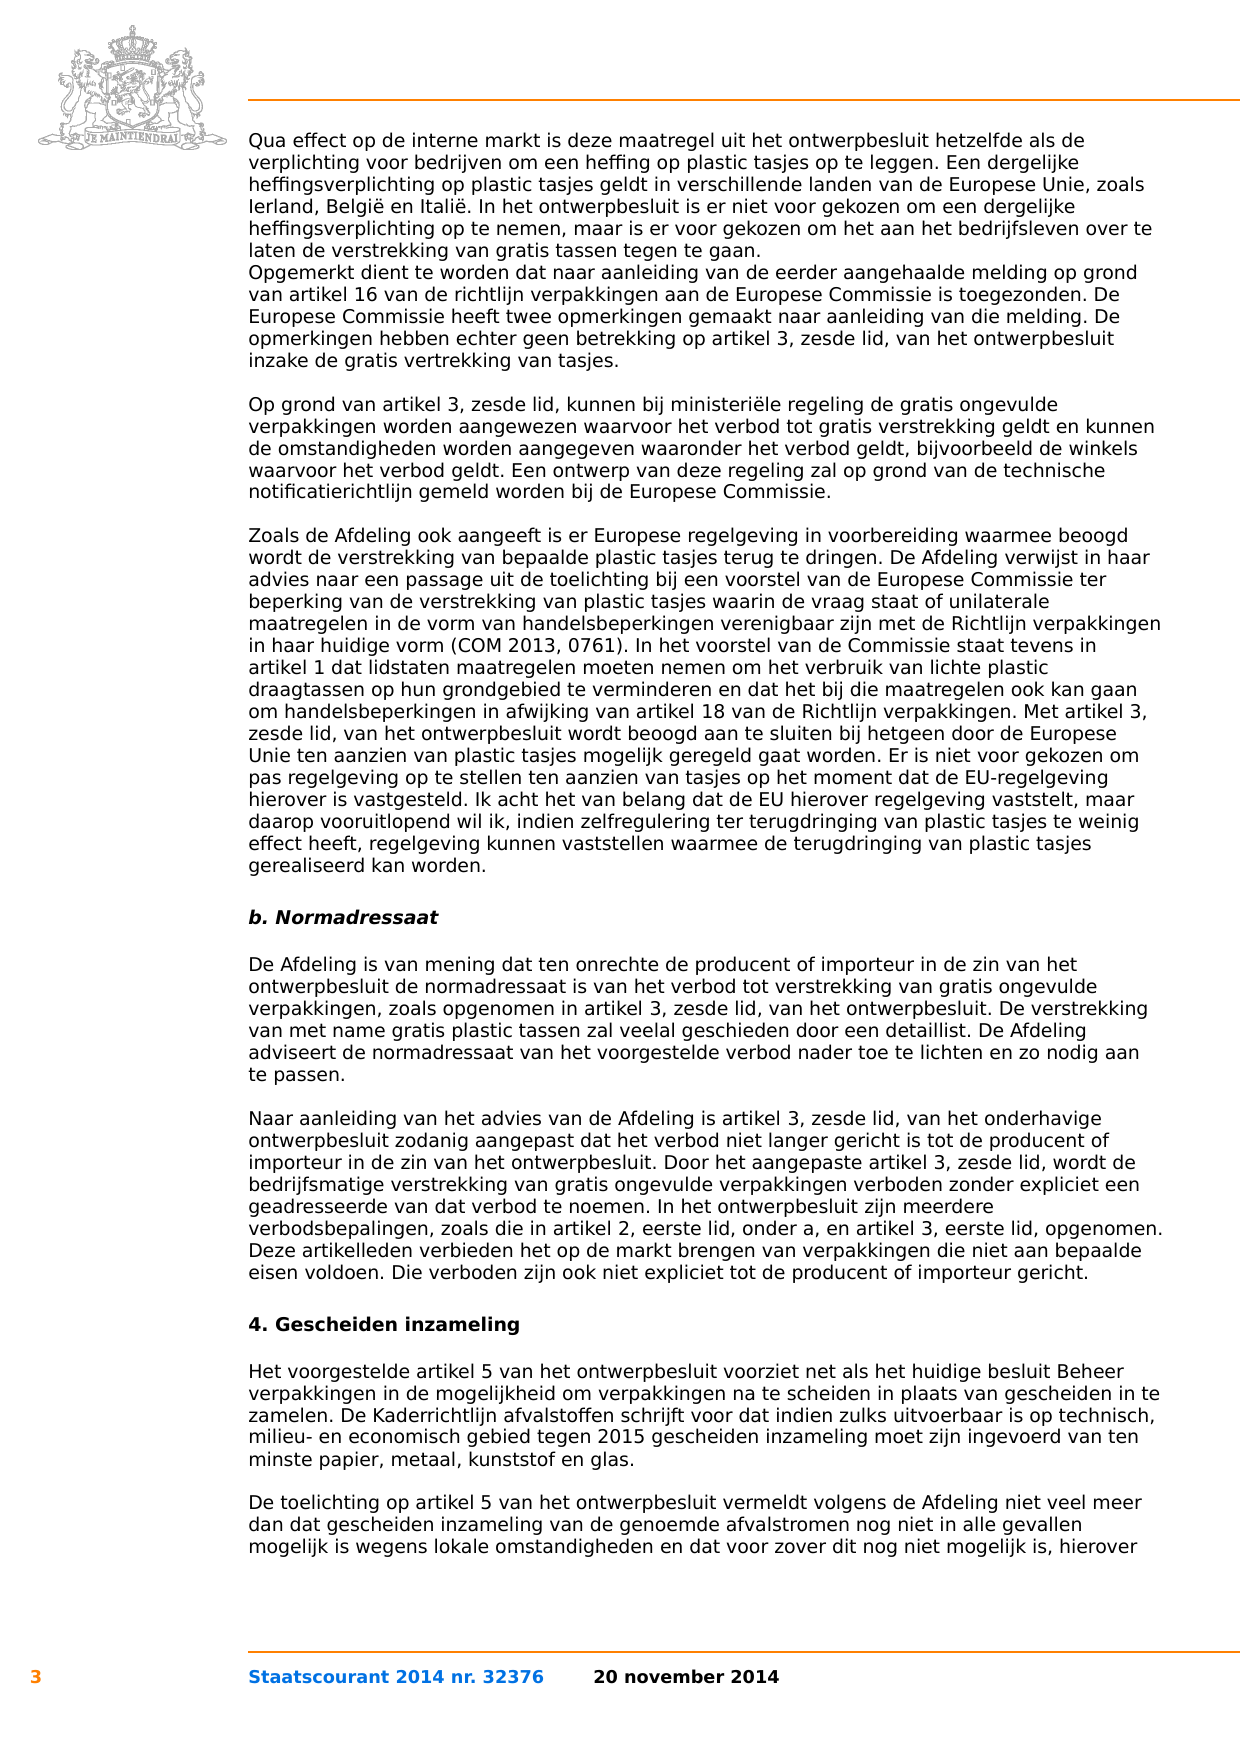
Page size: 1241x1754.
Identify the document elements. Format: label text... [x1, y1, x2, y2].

text Opgemerkt dient te worden dat naar aanleiding van de eerder aangehaalde melding op grond van artikel 16 van de richtlijn verpakkingen aan de Europese Commissie is toegezonden. De Europese Commissie heeft twee opmerkingen gemaakt naar aanleiding van die melding. De opmerkingen hebben echter geen betrekking op artikel 3, zesde lid, van het ontwerpbesluit inzake de gratis vertrekking van tasjes. [248, 262, 1163, 372]
subtitle b. Normadressaat [248, 907, 1163, 929]
text De toelichting op artikel 5 van het ontwerpbesluit vermeldt volgens de Afdeling niet veel meer dan dat gescheiden inzameling van de genoemde afvalstromen nog niet in alle gevallen mogelijk is wegens lokale omstandigheden en dat voor zover dit nog niet mogelijk is, hierover [248, 1492, 1163, 1558]
text Qua effect op de interne markt is deze maatregel uit het ontwerpbesluit hetzelfde als de verplichting voor bedrijven om een heffing op plastic tasjes op te leggen. Een dergelijke heffingsverplichting op plastic tasjes geldt in verschillende landen van de Europese Unie, zoals Ierland, België en Italië. In het ontwerpbesluit is er niet voor gekozen om een dergelijke heffingsverplichting op te nemen, maar is er voor gekozen om het aan het bedrijfsleven over te laten de verstrekking van gratis tassen tegen te gaan. [248, 130, 1163, 262]
text Zoals de Afdeling ook aangeeft is er Europese regelgeving in voorbereiding waarmee beoogd wordt de verstrekking van bepaalde plastic tasjes terug te dringen. De Afdeling verwijst in haar advies naar een passage uit de toelichting bij een voorstel van de Europese Commissie ter beperking van de verstrekking van plastic tasjes waarin de vraag staat of unilaterale maatregelen in de vorm van handelsbeperkingen verenigbaar zijn met de Richtlijn verpakkingen in haar huidige vorm (COM 2013, 0761). In het voorstel van de Commissie staat tevens in artikel 1 dat lidstaten maatregelen moeten nemen om het verbruik van lichte plastic draagtassen op hun grondgebied te verminderen en dat het bij die maatregelen ook kan gaan om handelsbeperkingen in afwijking van artikel 18 van de Richtlijn verpakkingen. Met artikel 3, zesde lid, van het ontwerpbesluit wordt beoogd aan te sluiten bij hetgeen door de Europese Unie ten aanzien van plastic tasjes mogelijk geregeld gaat worden. Er is niet voor gekozen om pas regelgeving op te stellen ten aanzien van tasjes op het moment dat de EU-regelgeving hierover is vastgesteld. Ik acht het van belang dat de EU hierover regelgeving vaststelt, maar daarop vooruitlopend wil ik, indien zelfregulering ter terugdringing van plastic tasjes te weinig effect heeft, regelgeving kunnen vaststellen waarmee de terugdringing van plastic tasjes gerealiseerd kan worden. [248, 525, 1163, 877]
picture [38, 25, 227, 150]
text Op grond van artikel 3, zesde lid, kunnen bij ministeriële regeling de gratis ongevulde verpakkingen worden aangewezen waarvoor het verbod tot gratis verstrekking geldt en kunnen de omstandigheden worden aangegeven waaronder het verbod geldt, bijvoorbeeld de winkels waarvoor het verbod geldt. Een ontwerp van deze regeling zal op grond van de technische notificatierichtlijn gemeld worden bij de Europese Commissie. [248, 393, 1163, 503]
text Het voorgestelde artikel 5 van het ontwerpbesluit voorziet net als het huidige besluit Beheer verpakkingen in de mogelijkheid om verpakkingen na te scheiden in plaats van gescheiden in te zamelen. De Kaderrichtlijn afvalstoffen schrijft voor dat indien zulks uitvoerbaar is op technisch, milieu- en economisch gebied tegen 2015 gescheiden inzameling moet zijn ingevoerd van ten minste papier, metaal, kunststof en glas. [248, 1361, 1163, 1470]
text Naar aanleiding van het advies van de Afdeling is artikel 3, zesde lid, van het onderhavige ontwerpbesluit zodanig aangepast dat het verbod niet langer gericht is tot de producent of importeur in de zin van het ontwerpbesluit. Door het aangepaste artikel 3, zesde lid, wordt de bedrijfsmatige verstrekking van gratis ongevulde verpakkingen verboden zonder expliciet een geadresseerde van dat verbod te noemen. In het ontwerpbesluit zijn meerdere verbodsbepalingen, zoals die in artikel 2, eerste lid, onder a, en artikel 3, eerste lid, opgenomen. Deze artikelleden verbieden het op de markt brengen van verpakkingen die niet aan bepaalde eisen voldoen. Die verboden zijn ook niet expliciet tot de producent of importeur gericht. [248, 1108, 1163, 1283]
subtitle 4. Gescheiden inzameling [248, 1313, 1163, 1336]
text De Afdeling is van mening dat ten onrechte de producent of importeur in de zin van het ontwerpbesluit de normadressaat is van het verbod tot verstrekking van gratis ongevulde verpakkingen, zoals opgenomen in artikel 3, zesde lid, van het ontwerpbesluit. De verstrekking van met name gratis plastic tassen zal veelal geschieden door een detaillist. De Afdeling adviseert de normadressaat van het voorgestelde verbod nader toe te lichten en zo nodig aan te passen. [248, 954, 1163, 1086]
